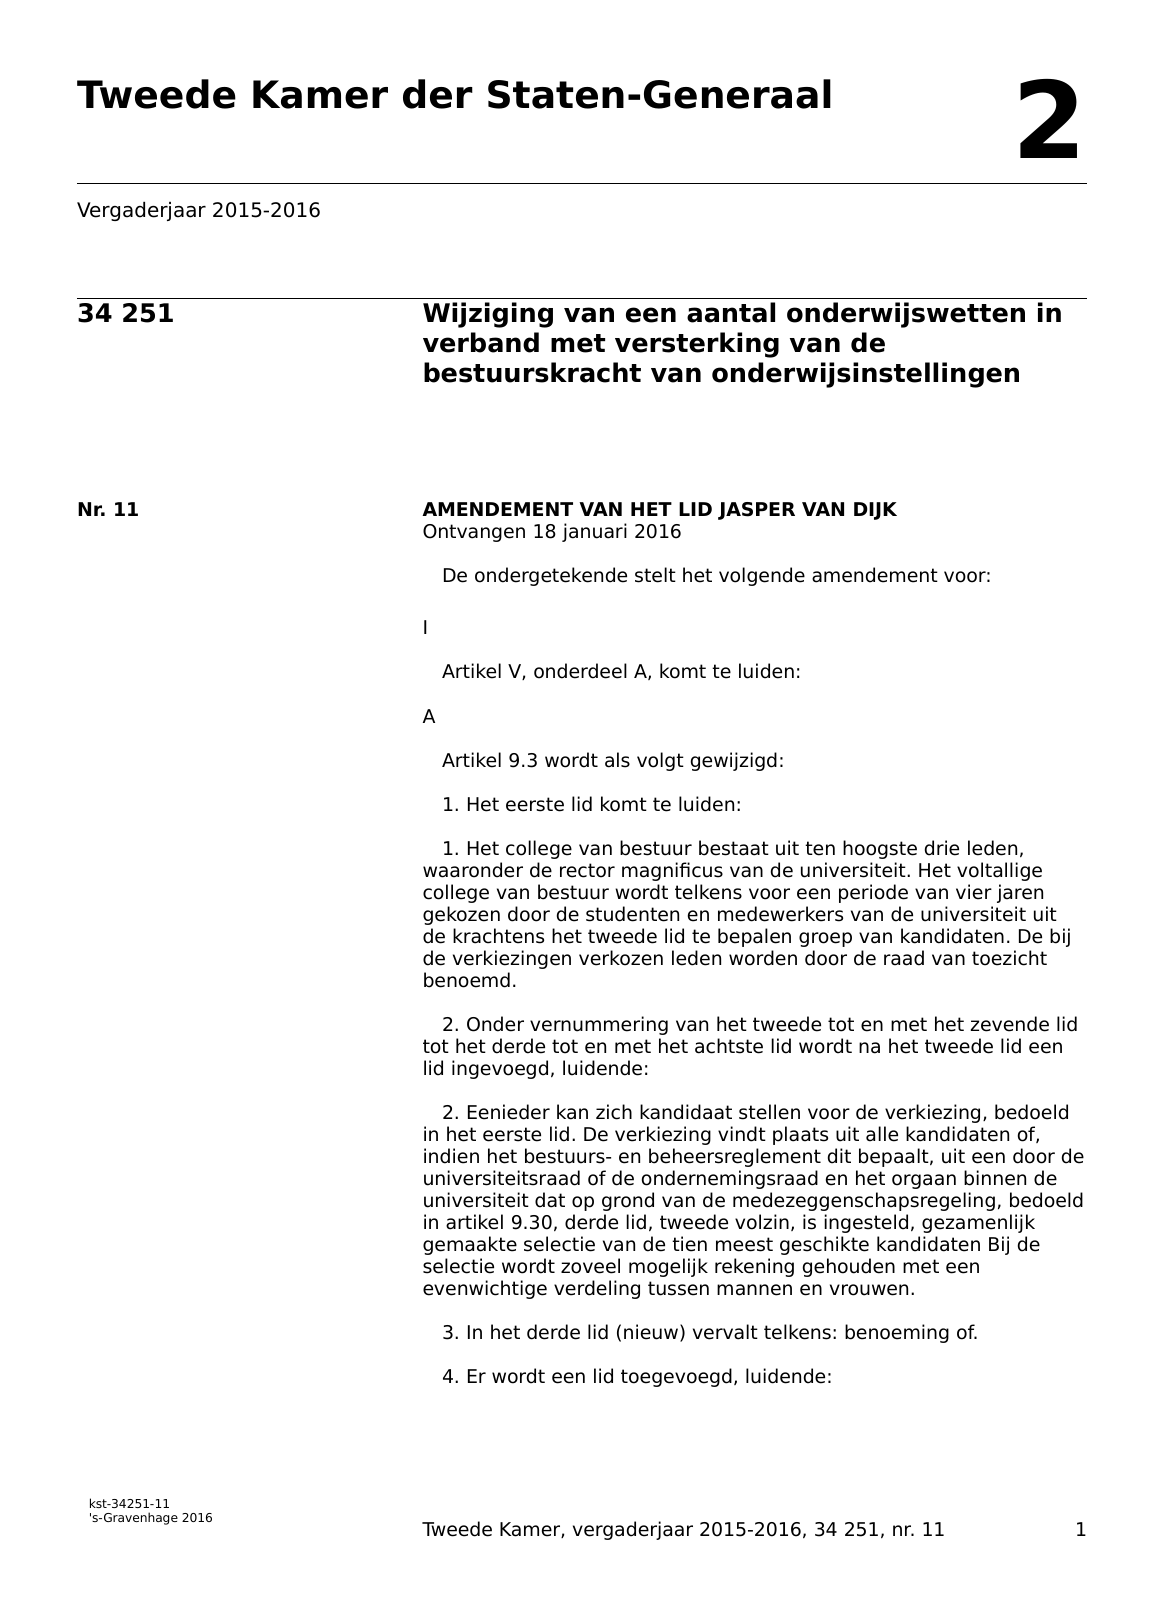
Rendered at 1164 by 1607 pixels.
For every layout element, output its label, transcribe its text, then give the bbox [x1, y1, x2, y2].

text kst-34251-11 [88, 1497, 323, 1511]
text Artikel V, onderdeel A, komt te luiden: [422, 661, 1087, 683]
text De ondergetekende stelt het volgende amendement voor: [422, 565, 1087, 587]
subtitle 34 251 Wijziging van een aantal onderwijswetten in verband met versterking van de bestuurskracht van onderwijsinstellingen [77, 299, 1087, 388]
text Ontvangen 18 januari 2016 [422, 521, 1087, 543]
text 3. In het derde lid (nieuw) vervalt telkens: benoeming of. [422, 1322, 1087, 1344]
text Artikel 9.3 wordt als volgt gewijzigd: [422, 750, 1087, 772]
subtitle Nr. 11 AMENDEMENT VAN HET LID JASPER VAN DIJK [77, 499, 1087, 521]
table_header 2 [886, 59, 1087, 183]
subtitle I [422, 617, 1087, 639]
text A [422, 706, 1087, 727]
text 2. Eenieder kan zich kandidaat stellen voor de verkiezing, bedoeld in het eerste lid. De verkiezing vindt plaats uit alle kandidaten of, indien het bestuurs- en beheersreglement dit bepaalt, uit een door de universiteitsraad of de ondernemingsraad en het orgaan binnen de universiteit dat op grond van de medezeggenschapsregeling, bedoeld in artikel 9.30, derde lid, tweede volzin, is ingesteld, gezamenlijk gemaakte selectie van de tien meest geschikte kandidaten Bij de selectie wordt zoveel mogelijk rekening gehouden met een evenwichtige verdeling tussen mannen en vrouwen. [422, 1102, 1087, 1300]
text 1. Het college van bestuur bestaat uit ten hoogste drie leden, waaronder de rector magnificus van de universiteit. Het voltallige college van bestuur wordt telkens voor een periode van vier jaren gekozen door de studenten en medewerkers van de universiteit uit de krachtens het tweede lid te bepalen groep van kandidaten. De bij de verkiezingen verkozen leden worden door de raad van toezicht benoemd. [422, 838, 1087, 992]
text 's-Gravenhage 2016 [88, 1511, 323, 1525]
text 2. Onder vernummering van het tweede tot en met het zevende lid tot het derde tot en met het achtste lid wordt na het tweede lid een lid ingevoegd, luidende: [422, 1014, 1087, 1080]
text 4. Er wordt een lid toegevoegd, luidende: [422, 1366, 1087, 1388]
text 1. Het eerste lid komt te luiden: [422, 794, 1087, 816]
table_header Tweede Kamer der Staten-Generaal [77, 59, 886, 183]
table_cell Vergaderjaar 2015-2016 [77, 184, 1087, 298]
